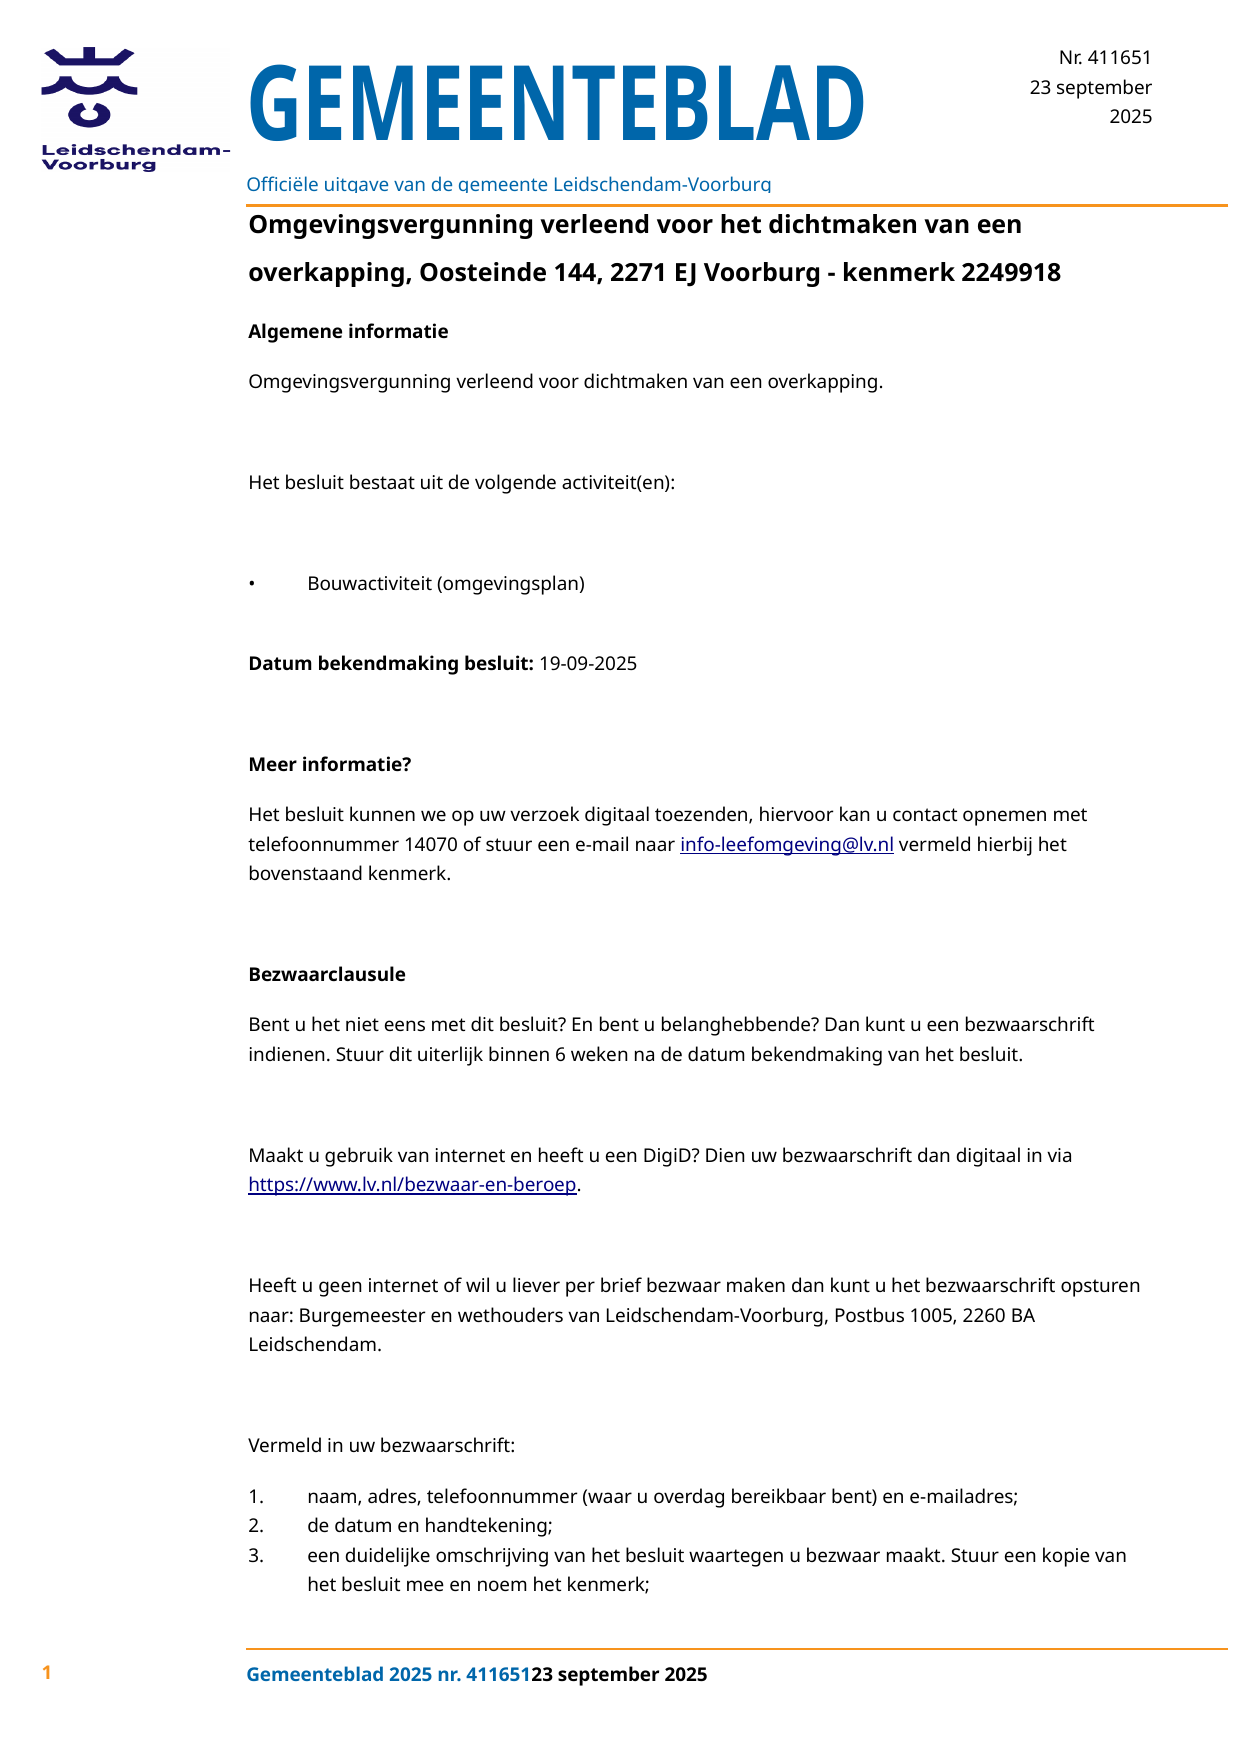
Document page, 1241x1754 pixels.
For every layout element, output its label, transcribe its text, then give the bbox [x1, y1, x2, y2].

text Heeft u geen internet of wil u liever per brief bezwaar maken dan kunt u het bezwaarschrift opsturen naar: Burgemeester en wethouders van Leidschendam-Voorburg, Postbus 1005, 2260 BA Leidschendam. [248, 1272, 1152, 1357]
text Omgevingsvergunning verleend voor het dichtmaken van een overkapping, Oosteinde 144, 2271 EJ Voorburg - kenmerk 2249918 [248, 207, 1152, 288]
text Algemene informatie [248, 318, 1152, 344]
list een duidelijke omschrijving van het besluit waartegen u bezwaar maakt. Stuur een kopie van het besluit mee en noem het kenmerk; [248, 1542, 1152, 1597]
text Bezwaarclausule [248, 961, 1152, 987]
picture [41, 47, 231, 172]
list naam, adres, telefoonnummer (waar u overdag bereikbaar bent) en e-mailadres; [248, 1483, 1152, 1509]
text Bent u het niet eens met dit besluit? En bent u belanghebbende? Dan kunt u een bezwaarschrift indienen. Stuur dit uiterlijk binnen 6 weken na de datum bekendmaking van het besluit. [248, 1012, 1152, 1067]
text Vermeld in uw bezwaarschrift: [248, 1432, 1152, 1458]
text Het besluit bestaat uit de volgende activiteit(en): [248, 469, 1152, 495]
list Bouwactiviteit (omgevingsplan) [248, 570, 1152, 596]
text Het besluit kunnen we op uw verzoek digitaal toezenden, hiervoor kan u contact opnemen met telefoonnummer 14070 of stuur een e-mail naar info-leefomgeving@lv.nl vermeld hierbij het bovenstaand kenmerk. [248, 801, 1152, 886]
text Maakt u gebruik van internet en heeft u een DigiD? Dien uw bezwaarschrift dan digitaal in via https://www.lv.nl/bezwaar-en-beroep. [248, 1142, 1152, 1197]
text Omgevingsvergunning verleend voor dichtmaken van een overkapping. [248, 368, 1152, 394]
text Datum bekendmaking besluit: 19-09-2025 [248, 650, 1152, 676]
list de datum en handtekening; [248, 1512, 1152, 1538]
text Meer informatie? [248, 751, 1152, 777]
